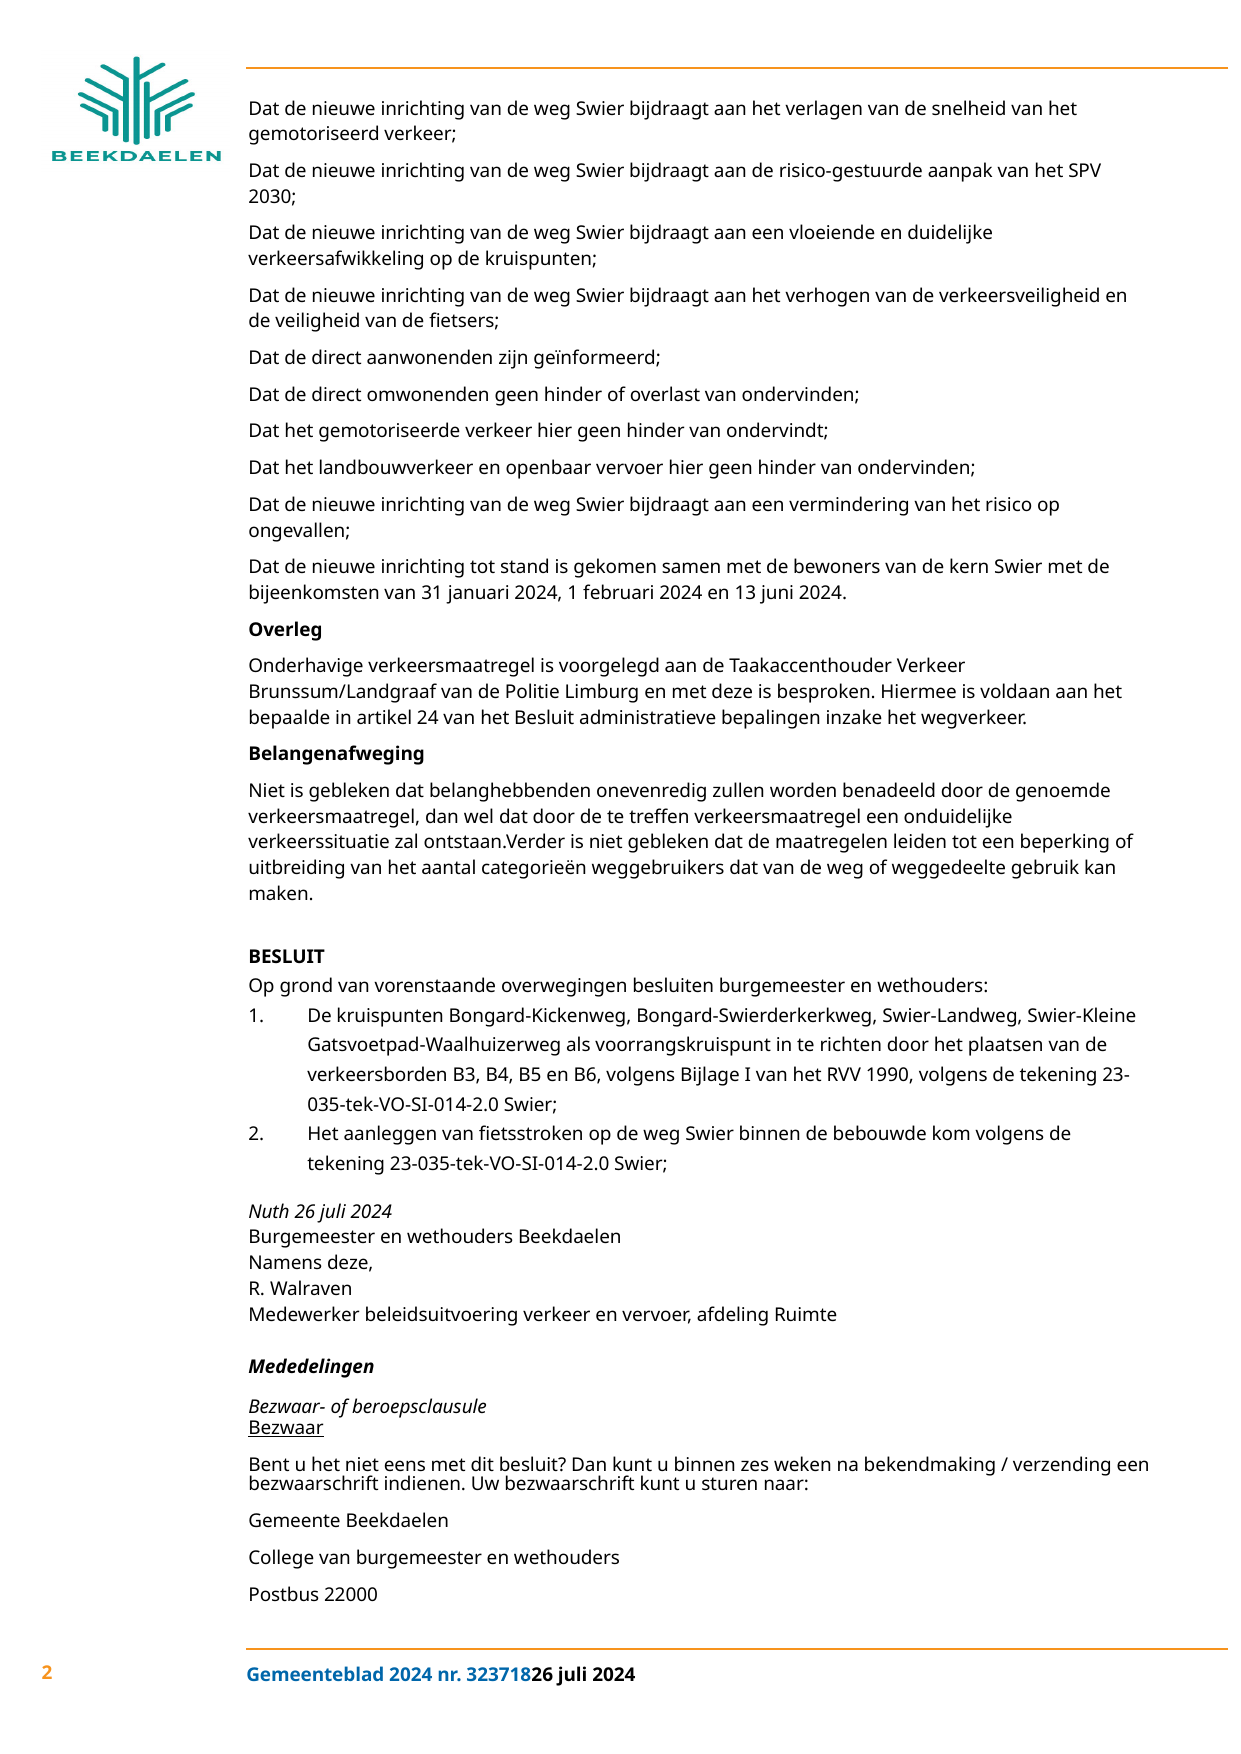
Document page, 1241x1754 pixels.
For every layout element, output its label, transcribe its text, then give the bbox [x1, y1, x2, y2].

text Dat de nieuwe inrichting van de weg Swier bijdraagt aan een vloeiende en duidelijke verkeersafwikkeling op de kruispunten; [248, 219, 1152, 271]
text Dat de nieuwe inrichting van de weg Swier bijdraagt aan het verhogen van de verkeersveiligheid en de veiligheid van de fietsers; [248, 282, 1152, 333]
text Dat het gemotoriseerde verkeer hier geen hinder van ondervindt; [248, 418, 1152, 443]
text Dat de direct omwonenden geen hinder of overlast van ondervinden; [248, 381, 1152, 407]
text Mededelingen [248, 1354, 1152, 1379]
text Bezwaar- of beroepsclausule [248, 1393, 1152, 1419]
text Overleg [248, 616, 1152, 642]
text Dat de nieuwe inrichting van de weg Swier bijdraagt aan de risico-gestuurde aanpak van het SPV 2030; [248, 157, 1152, 209]
text Burgemeester en wethouders Beekdaelen [248, 1223, 1152, 1249]
text Nuth 26 juli 2024 [248, 1198, 1152, 1223]
text Dat het landbouwverkeer en openbaar vervoer hier geen hinder van ondervinden; [248, 454, 1152, 480]
text Postbus 22000 [248, 1586, 1152, 1605]
text Dat de nieuwe inrichting tot stand is gekomen samen met de bewoners van de kern Swier met de bijeenkomsten van 31 januari 2024, 1 februari 2024 en 13 juni 2024. [248, 553, 1152, 605]
text Dat de direct aanwonenden zijn geïnformeerd; [248, 344, 1152, 370]
text Belangenafweging [248, 741, 1152, 766]
text Namens deze, [248, 1249, 1152, 1275]
picture [41, 47, 231, 172]
text Dat de nieuwe inrichting van de weg Swier bijdraagt aan het verlagen van de snelheid van het gemotoriseerd verkeer; [248, 95, 1152, 146]
text Op grond van vorenstaande overwegingen besluiten burgemeester en wethouders: [248, 972, 1152, 998]
text College van burgemeester en wethouders [248, 1549, 1152, 1568]
text Bezwaar [248, 1419, 1152, 1438]
text Dat de nieuwe inrichting van de weg Swier bijdraagt aan een vermindering van het risico op ongevallen; [248, 491, 1152, 542]
list Het aanleggen van fietsstroken op de weg Swier binnen de bebouwde kom volgens de tekening 23-035-tek-VO-SI-014-2.0 Swier; [248, 1120, 1152, 1176]
text Bent u het niet eens met dit besluit? Dan kunt u binnen zes weken na bekendmaking / verzending een bezwaarschrift indienen. Uw bezwaarschrift kunt u sturen naar: [248, 1456, 1152, 1494]
text BESLUIT [248, 943, 1152, 969]
text R. Walraven [248, 1275, 1152, 1301]
text Onderhavige verkeersmaatregel is voorgelegd aan de Taakaccenthouder Verkeer Brunssum/Landgraaf van de Politie Limburg en met deze is besproken. Hiermee is voldaan aan het bepaalde in artikel 24 van het Besluit administratieve bepalingen inzake het wegverkeer. [248, 652, 1152, 730]
text Gemeente Beekdaelen [248, 1512, 1152, 1531]
text Niet is gebleken dat belanghebbenden onevenredig zullen worden benadeeld door de genoemde verkeersmaatregel, dan wel dat door de te treffen verkeersmaatregel een onduidelijke verkeerssituatie zal ontstaan.Verder is niet gebleken dat de maatregelen leiden tot een beperking of uitbreiding van het aantal categorieën weggebruikers dat van de weg of weggedeelte gebruik kan maken. [248, 777, 1152, 906]
list De kruispunten Bongard-Kickenweg, Bongard-Swierderkerkweg, Swier-Landweg, Swier-Kleine Gatsvoetpad-Waalhuizerweg als voorrangskruispunt in te richten door het plaatsen van de verkeersborden B3, B4, B5 en B6, volgens Bijlage I van het RVV 1990, volgens de tekening 23-035-tek-VO-SI-014-2.0 Swier; [248, 1002, 1152, 1117]
text Medewerker beleidsuitvoering verkeer en vervoer, afdeling Ruimte [248, 1301, 1152, 1326]
